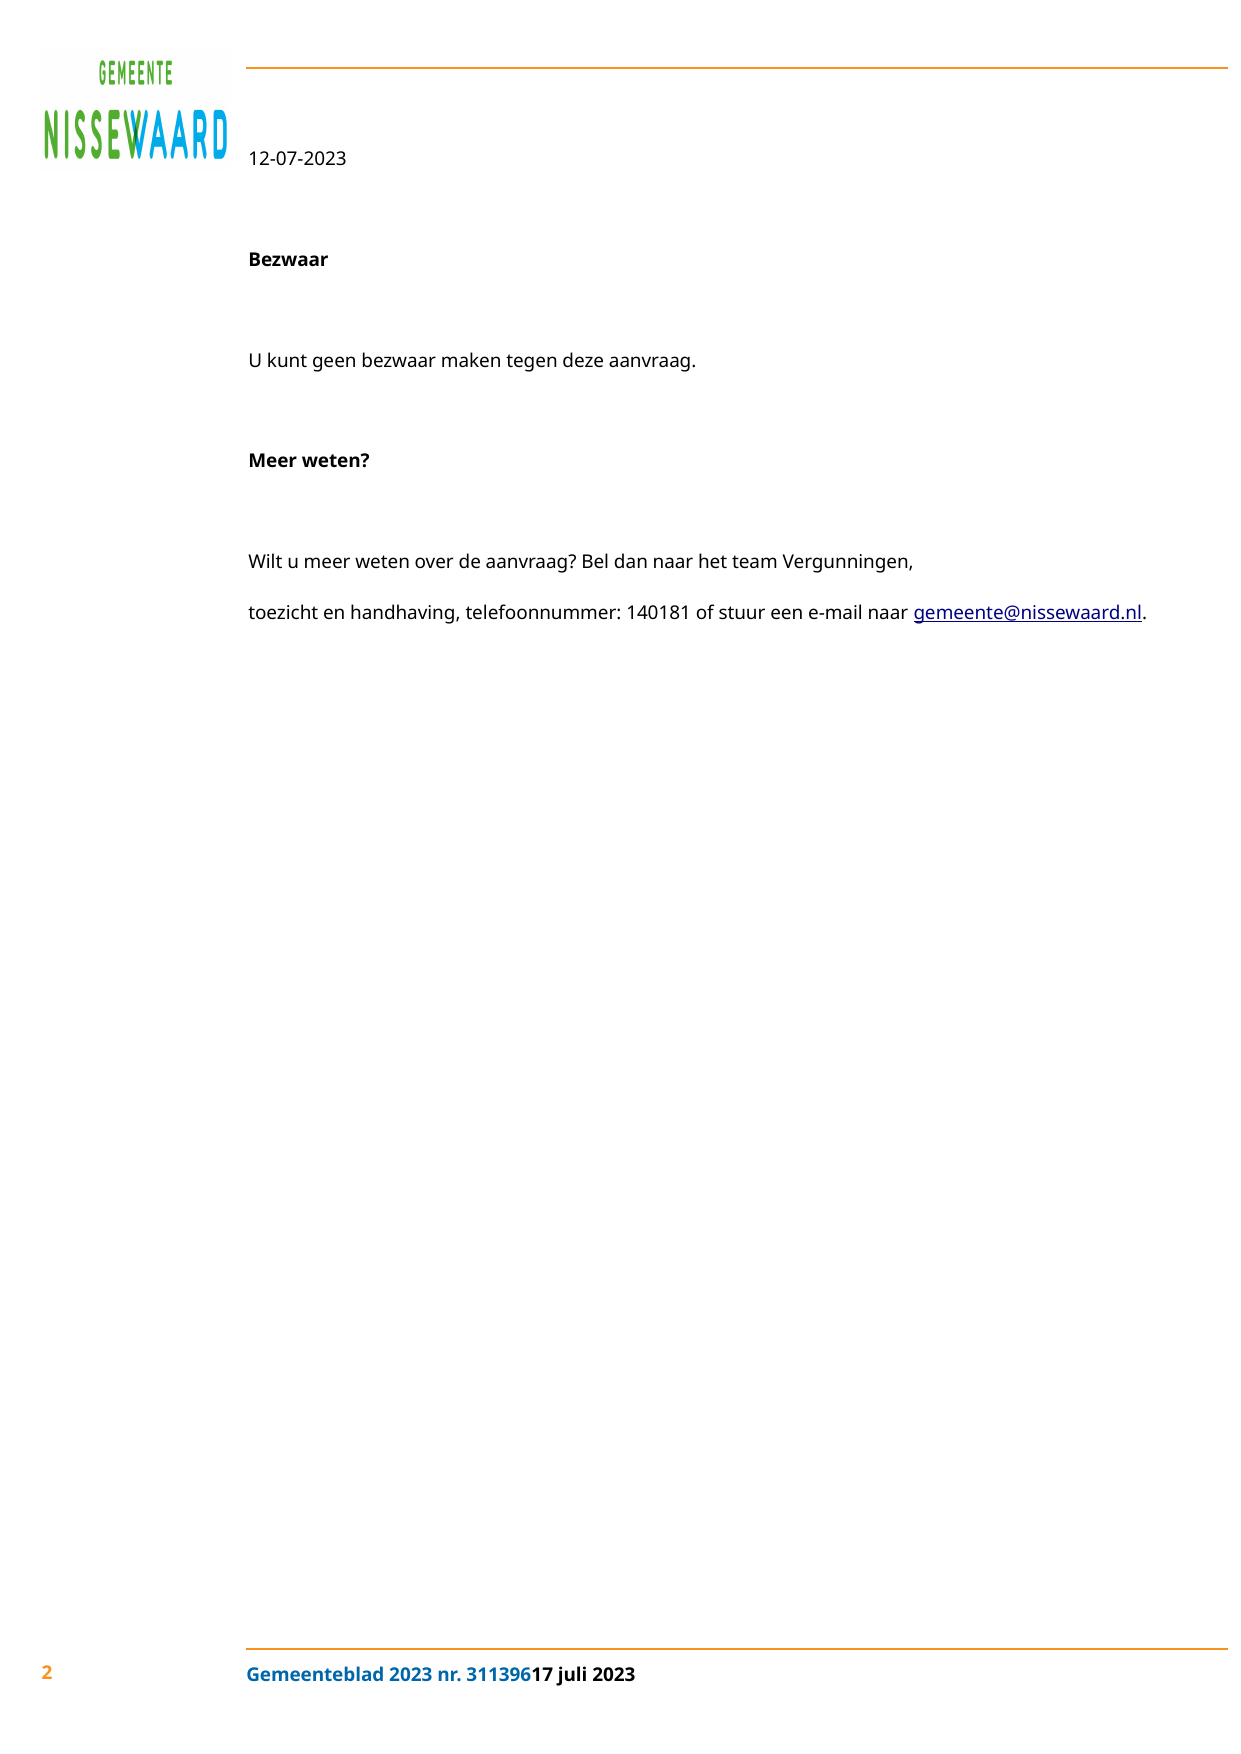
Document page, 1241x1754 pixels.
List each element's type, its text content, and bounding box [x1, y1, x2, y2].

text Wilt u meer weten over de aanvraag? Bel dan naar het team Vergunningen, [248, 548, 1152, 574]
text Bezwaar [248, 246, 1152, 272]
picture [41, 47, 231, 172]
text 12-07-2023 [248, 145, 1152, 171]
text toezicht en handhaving, telefoonnummer: 140181 of stuur een e-mail naar gemeente@nissewaard.nl. [248, 599, 1152, 625]
text U kunt geen bezwaar maken tegen deze aanvraag. [248, 347, 1152, 373]
text Meer weten? [248, 448, 1152, 473]
